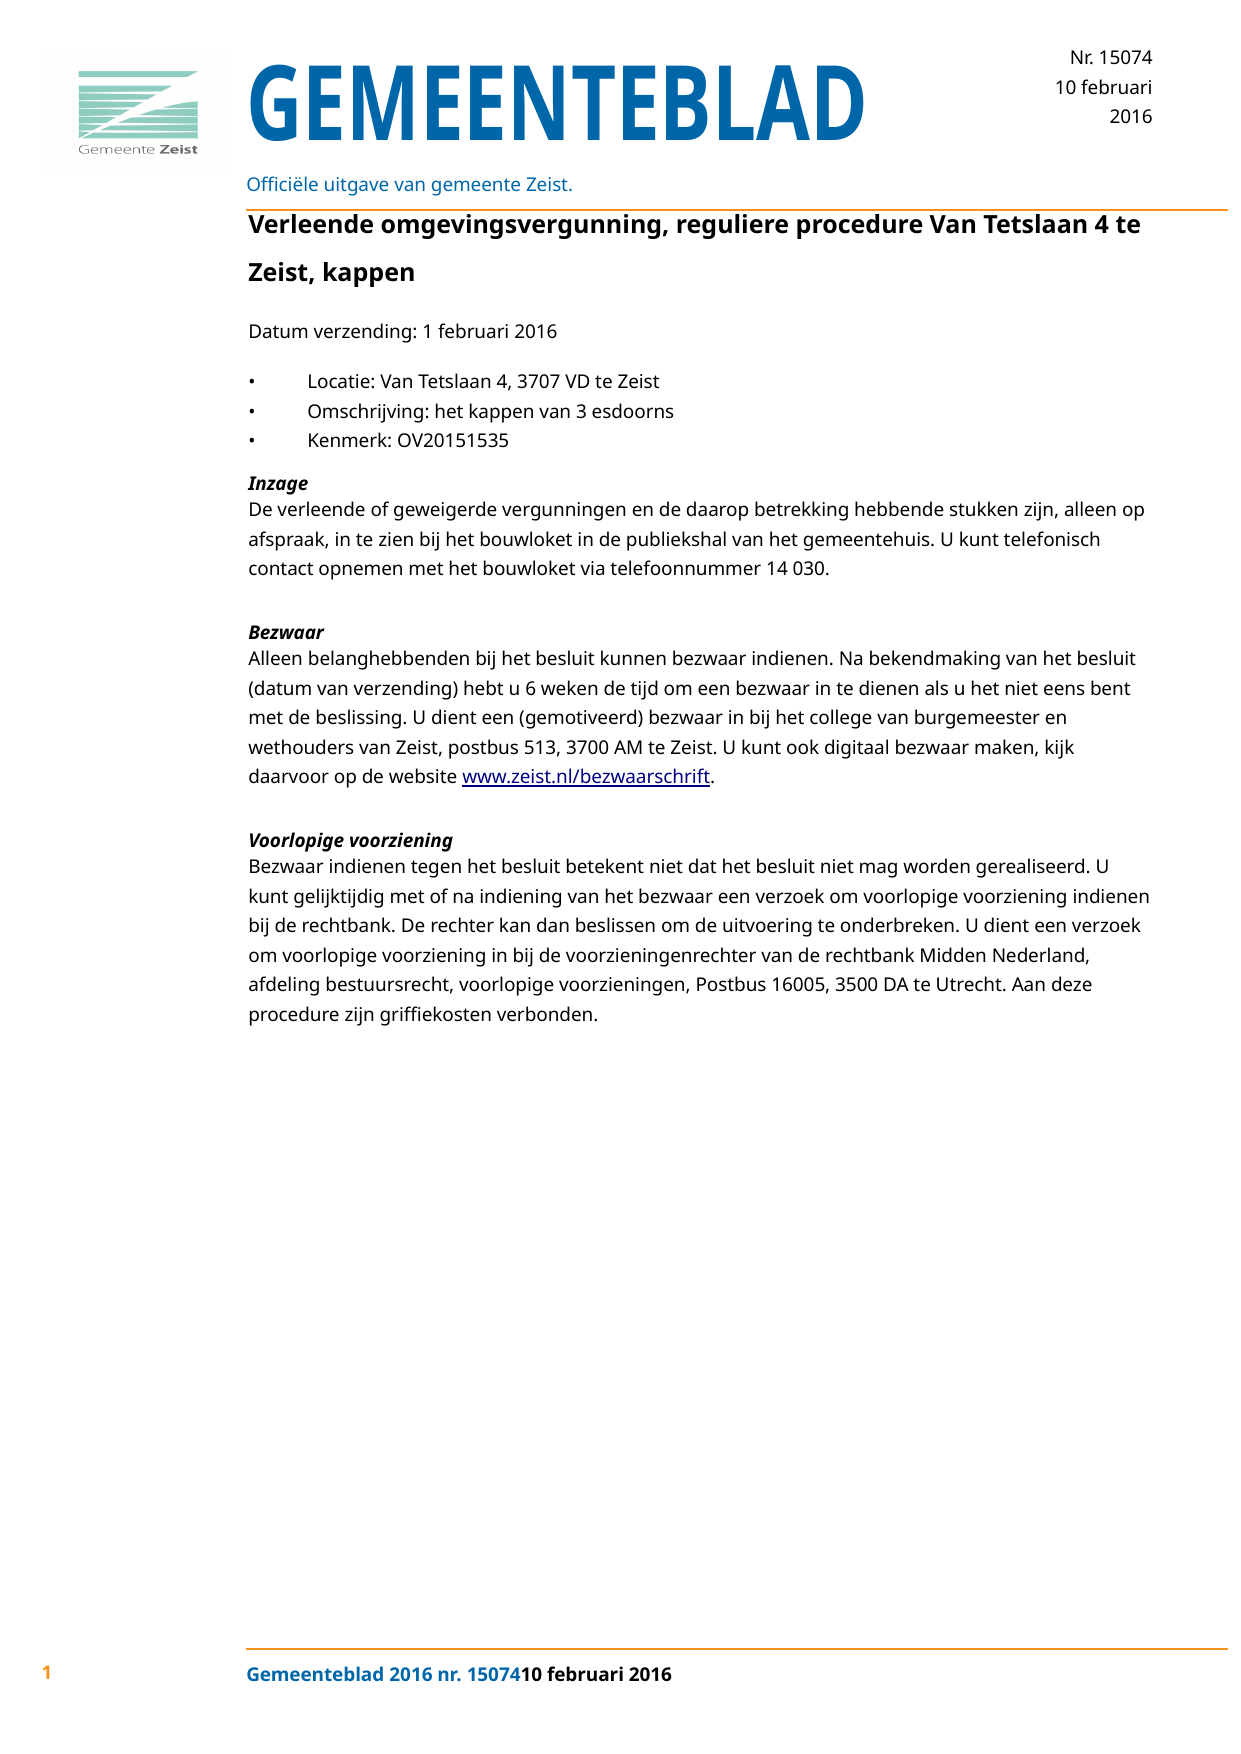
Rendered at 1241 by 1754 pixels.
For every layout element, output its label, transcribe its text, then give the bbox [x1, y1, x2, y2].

text Inzage [248, 471, 1152, 496]
text Verleende omgevingsvergunning, reguliere procedure Van Tetslaan 4 te Zeist, kappen [248, 211, 1152, 288]
list Omschrijving: het kappen van 3 esdoorns [248, 398, 1152, 424]
text Alleen belanghebbenden bij het besluit kunnen bezwaar indienen. Na bekendmaking van het besluit (datum van verzending) hebt u 6 weken de tijd om een bezwaar in te dienen als u het niet eens bent met de beslissing. U dient een (gemotiveerd) bezwaar in bij het college van burgemeester en wethouders van Zeist, postbus 513, 3700 AM te Zeist. U kunt ook digitaal bezwaar maken, kijk daarvoor op de website www.zeist.nl/bezwaarschrift. [248, 645, 1152, 789]
text Bezwaar [248, 619, 1152, 645]
text De verleende of geweigerde vergunningen en de daarop betrekking hebbende stukken zijn, alleen op afspraak, in te zien bij het bouwloket in de publiekshal van het gemeentehuis. U kunt telefonisch contact opnemen met het bouwloket via telefoonnummer 14 030. [248, 496, 1152, 581]
text Voorlopige voorziening [248, 827, 1152, 853]
picture [41, 47, 231, 172]
list Kenmerk: OV20151535 [248, 427, 1152, 453]
text Datum verzending: 1 februari 2016 [248, 318, 1152, 344]
list Locatie: Van Tetslaan 4, 3707 VD te Zeist [248, 368, 1152, 394]
text Bezwaar indienen tegen het besluit betekent niet dat het besluit niet mag worden gerealiseerd. U kunt gelijktijdig met of na indiening van het bezwaar een verzoek om voorlopige voorziening indienen bij de rechtbank. De rechter kan dan beslissen om de uitvoering te onderbreken. U dient een verzoek om voorlopige voorziening in bij de voorzieningenrechter van de rechtbank Midden Nederland, afdeling bestuursrecht, voorlopige voorzieningen, Postbus 16005, 3500 DA te Utrecht. Aan deze procedure zijn griffiekosten verbonden. [248, 853, 1152, 1027]
